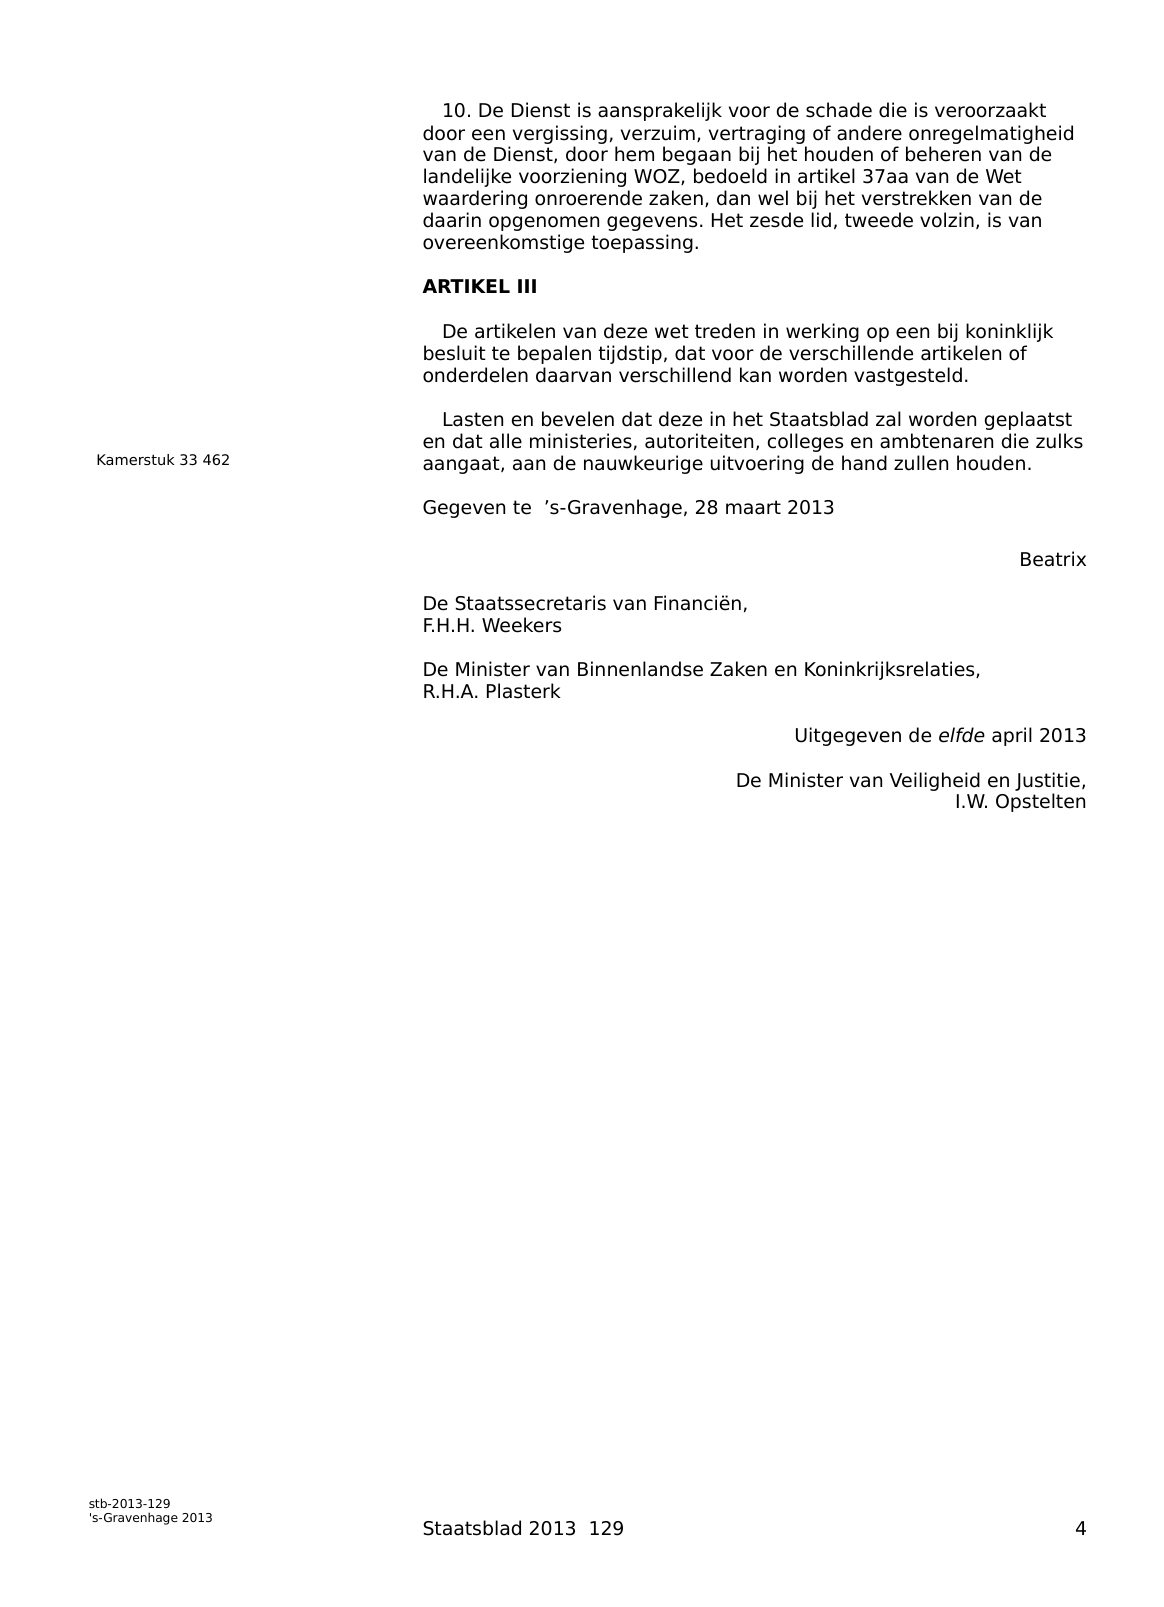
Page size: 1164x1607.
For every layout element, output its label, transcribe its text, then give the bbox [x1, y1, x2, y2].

text De Staatssecretaris van Financiën, F.H.H. Weekers [422, 593, 1087, 637]
text stb-2013-129 [88, 1497, 323, 1511]
text De Minister van Veiligheid en Justitie, I.W. Opstelten [422, 769, 1087, 813]
text De artikelen van deze wet treden in werking op een bij koninklijk besluit te bepalen tijdstip, dat voor de verschillende artikelen of onderdelen daarvan verschillend kan worden vastgesteld. [422, 321, 1087, 387]
text 's-Gravenhage 2013 [88, 1511, 323, 1525]
subtitle ARTIKEL III [422, 276, 1087, 298]
text De Minister van Binnenlandse Zaken en Koninkrijksrelaties, R.H.A. Plasterk [422, 659, 1087, 703]
text Gegeven te ’s-Gravenhage, 28 maart 2013 [422, 497, 1087, 519]
text 10. De Dienst is aansprakelijk voor de schade die is veroorzaakt door een vergissing, verzuim, vertraging of andere onregelmatigheid van de Dienst, door hem begaan bij het houden of beheren van de landelijke voorziening WOZ, bedoeld in artikel 37aa van de Wet waardering onroerende zaken, dan wel bij het verstrekken van de daarin opgenomen gegevens. Het zesde lid, tweede volzin, is van overeenkomstige toepassing. [422, 100, 1087, 254]
text Lasten en bevelen dat deze in het Staatsblad zal worden geplaatst en dat alle ministeries, autoriteiten, colleges en ambtenaren die zulks aangaat, aan de nauwkeurige uitvoering de hand zullen houden. [422, 409, 1087, 475]
text Uitgegeven de elfde april 2013 [422, 725, 1087, 747]
text Kamerstuk 33 462 [77, 452, 396, 469]
text Beatrix [422, 549, 1087, 571]
